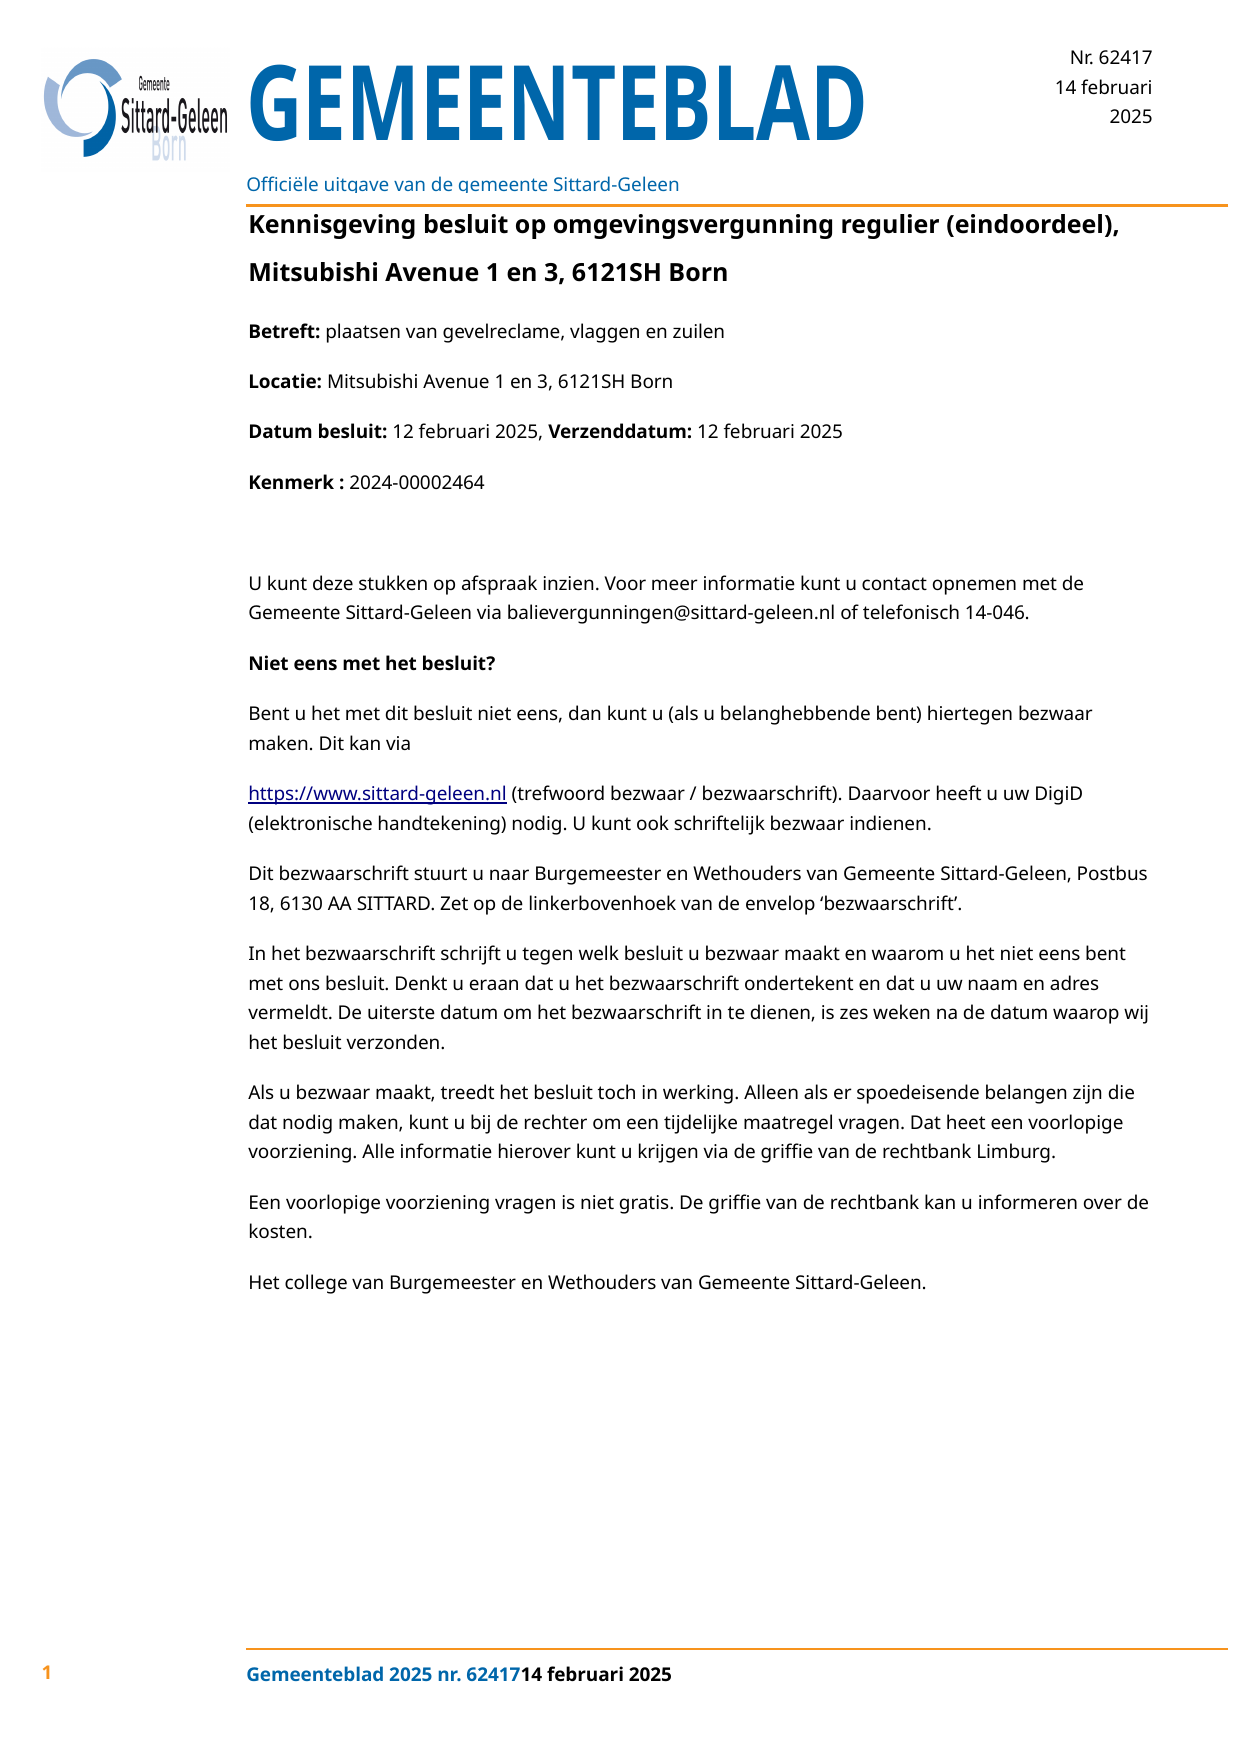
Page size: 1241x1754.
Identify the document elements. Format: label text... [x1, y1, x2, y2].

text Bent u het met dit besluit niet eens, dan kunt u (als u belanghebbende bent) hiertegen bezwaar maken. Dit kan via [248, 700, 1152, 756]
text Datum besluit: 12 februari 2025, Verzenddatum: 12 februari 2025 [248, 419, 1152, 444]
text Locatie: Mitsubishi Avenue 1 en 3, 6121SH Born [248, 368, 1152, 394]
text Als u bezwaar maakt, treedt het besluit toch in werking. Alleen als er spoedeisende belangen zijn die dat nodig maken, kunt u bij de rechter om een tijdelijke maatregel vragen. Dat heet een voorlopige voorziening. Alle informatie hierover kunt u krijgen via de griffie van de rechtbank Limburg. [248, 1079, 1152, 1164]
text Kenmerk : 2024-00002464 [248, 469, 1152, 495]
text Betreft: plaatsen van gevelreclame, vlaggen en zuilen [248, 318, 1152, 344]
text Het college van Burgemeester en Wethouders van Gemeente Sittard-Geleen. [248, 1269, 1152, 1295]
text In het bezwaarschrift schrijft u tegen welk besluit u bezwaar maakt en waarom u het niet eens bent met ons besluit. Denkt u eraan dat u het bezwaarschrift ondertekent en dat u uw naam en adres vermeldt. De uiterste datum om het bezwaarschrift in te dienen, is zes weken na de datum waarop wij het besluit verzonden. [248, 940, 1152, 1055]
text https://www.sittard-geleen.nl (trefwoord bezwaar / bezwaarschrift). Daarvoor heeft u uw DigiD (elektronische handtekening) nodig. U kunt ook schriftelijk bezwaar indienen. [248, 780, 1152, 836]
text Kennisgeving besluit op omgevingsvergunning regulier (eindoordeel), Mitsubishi Avenue 1 en 3, 6121SH Born [248, 207, 1152, 288]
text Niet eens met het besluit? [248, 650, 1152, 676]
text Een voorlopige voorziening vragen is niet gratis. De griffie van de rechtbank kan u informeren over de kosten. [248, 1189, 1152, 1244]
picture [41, 47, 231, 172]
text U kunt deze stukken op afspraak inzien. Voor meer informatie kunt u contact opnemen met de Gemeente Sittard-Geleen via balievergunningen@sittard-geleen.nl of telefonisch 14-046. [248, 570, 1152, 625]
text Dit bezwaarschrift stuurt u naar Burgemeester en Wethouders van Gemeente Sittard-Geleen, Postbus 18, 6130 AA SITTARD. Zet op de linkerbovenhoek van de envelop ‘bezwaarschrift’. [248, 860, 1152, 916]
